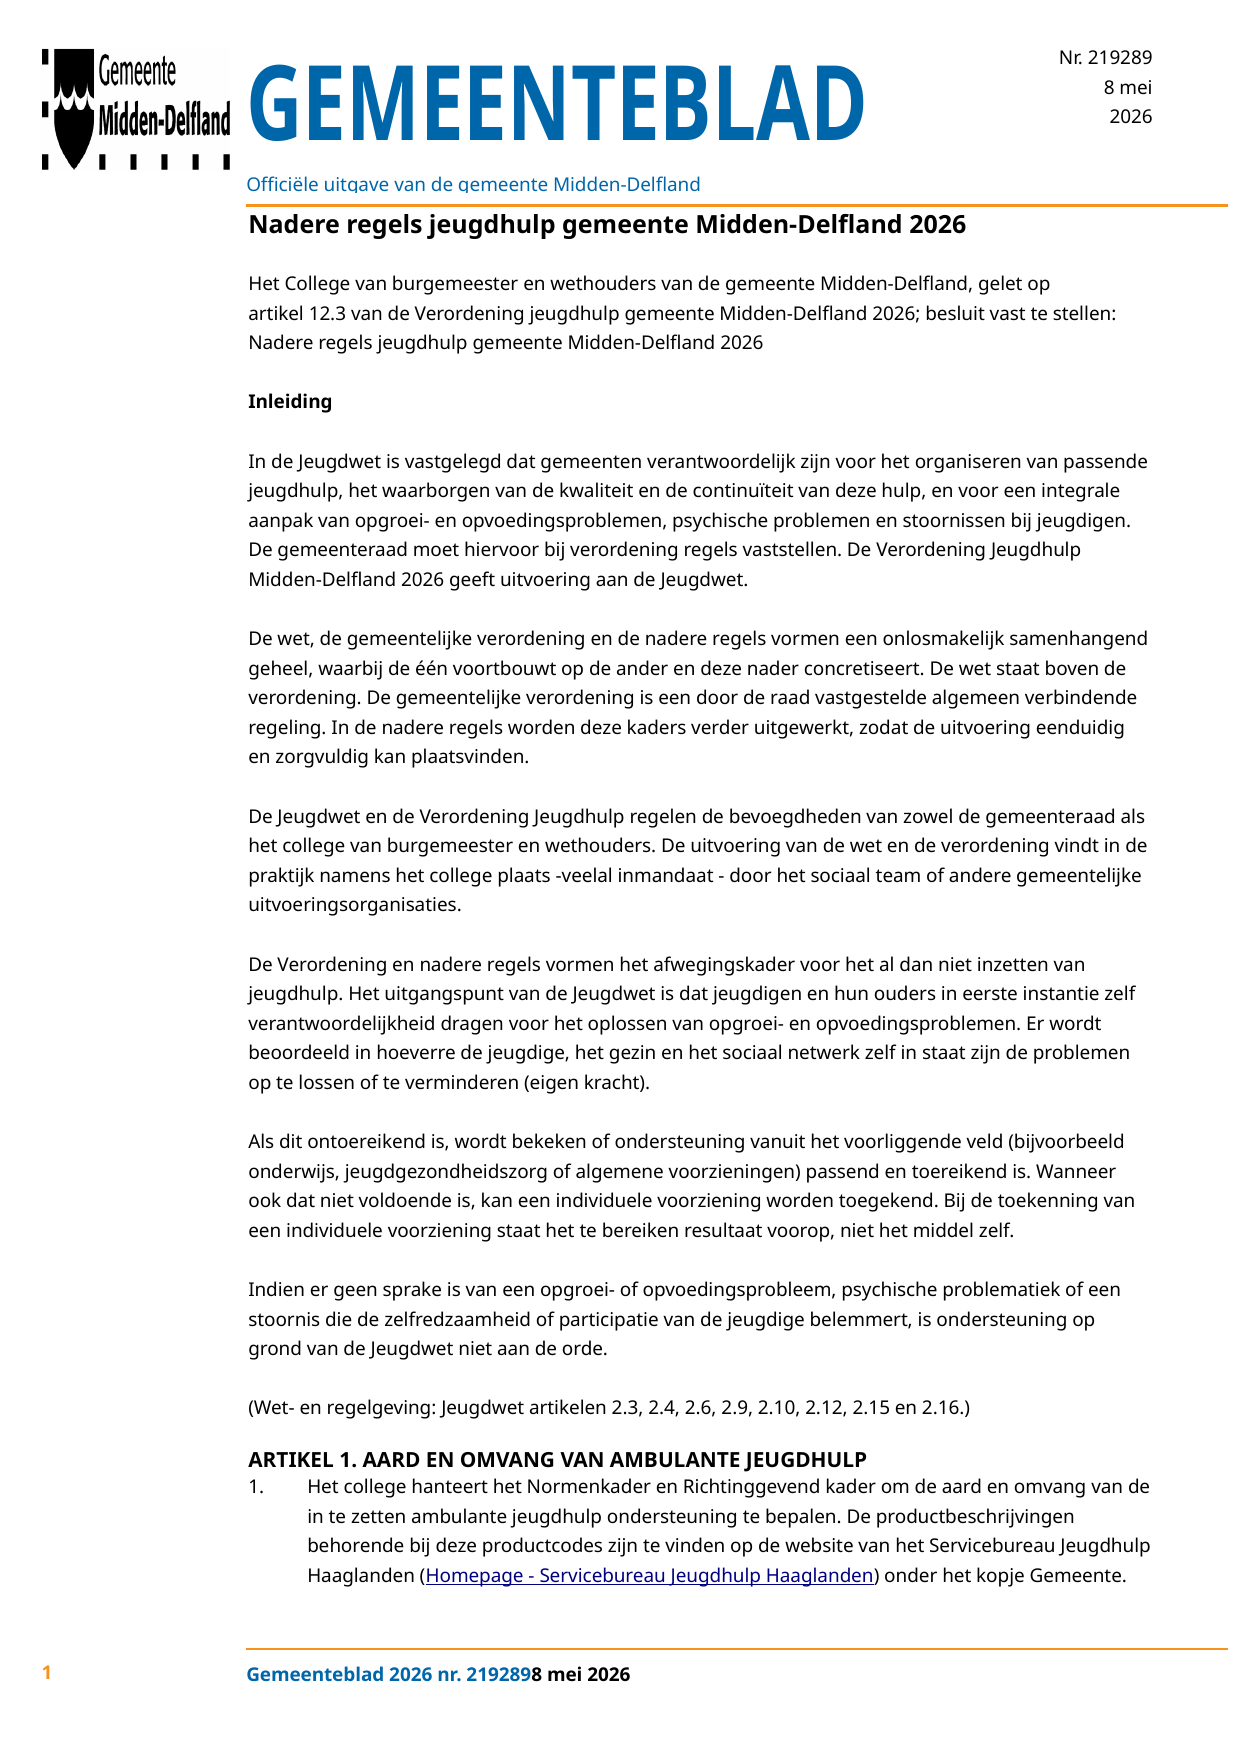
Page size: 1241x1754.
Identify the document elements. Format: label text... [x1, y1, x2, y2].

text Nadere regels jeugdhulp gemeente Midden-Delfland 2026 [248, 207, 1152, 241]
text De Verordening en nadere regels vormen het afwegingskader voor het al dan niet inzetten van jeugdhulp. Het uitgangspunt van de Jeugdwet is dat jeugdigen en hun ouders in eerste instantie zelf verantwoordelijkheid dragen voor het oplossen van opgroei- en opvoedingsproblemen. Er wordt beoordeeld in hoeverre de jeugdige, het gezin en het sociaal netwerk zelf in staat zijn de problemen op te lossen of te verminderen (eigen kracht). [248, 951, 1152, 1095]
text Indien er geen sprake is van een opgroei- of opvoedingsprobleem, psychische problematiek of een stoornis die de zelfredzaamheid of participatie van de jeugdige belemmert, is ondersteuning op grond van de Jeugdwet niet aan de orde. [248, 1276, 1152, 1361]
list Het college hanteert het Normenkader en Richtinggevend kader om de aard en omvang van de in te zetten ambulante jeugdhulp ondersteuning te bepalen. De productbeschrijvingen behorende bij deze productcodes zijn te vinden op de website van het Servicebureau Jeugdhulp Haaglanden (Homepage - Servicebureau Jeugdhulp Haaglanden) onder het kopje Gemeente. [248, 1473, 1152, 1588]
text Inleiding [248, 389, 1152, 414]
text (Wet- en regelgeving: Jeugdwet artikelen 2.3, 2.4, 2.6, 2.9, 2.10, 2.12, 2.15 en 2.16.) [248, 1394, 1152, 1420]
picture [41, 47, 231, 172]
text De wet, de gemeentelijke verordening en de nadere regels vormen een onlosmakelijk samenhangend geheel, waarbij de één voortbouwt op de ander en deze nader concretiseert. De wet staat boven de verordening. De gemeentelijke verordening is een door de raad vastgestelde algemeen verbindende regeling. In de nadere regels worden deze kaders verder uitgewerkt, zodat de uitvoering eenduidig en zorgvuldig kan plaatsvinden. [248, 625, 1152, 769]
text Nadere regels jeugdhulp gemeente Midden-Delfland 2026 [248, 329, 1152, 355]
text Het College van burgemeester en wethouders van de gemeente Midden-Delfland, gelet op artikel 12.3 van de Verordening jeugdhulp gemeente Midden-Delfland 2026; besluit vast te stellen: [248, 270, 1152, 326]
text ARTIKEL 1. AARD EN OMVANG VAN AMBULANTE JEUGDHULP [248, 1445, 1152, 1473]
text Als dit ontoereikend is, wordt bekeken of ondersteuning vanuit het voorliggende veld (bijvoorbeeld onderwijs, jeugdgezondheidszorg of algemene voorzieningen) passend en toereikend is. Wanneer ook dat niet voldoende is, kan een individuele voorziening worden toegekend. Bij de toekenning van een individuele voorziening staat het te bereiken resultaat voorop, niet het middel zelf. [248, 1128, 1152, 1243]
text De Jeugdwet en de Verordening Jeugdhulp regelen de bevoegdheden van zowel de gemeenteraad als het college van burgemeester en wethouders. De uitvoering van de wet en de verordening vindt in de praktijk namens het college plaats -veelal inmandaat - door het sociaal team of andere gemeentelijke uitvoeringsorganisaties. [248, 803, 1152, 917]
text In de Jeugdwet is vastgelegd dat gemeenten verantwoordelijk zijn voor het organiseren van passende jeugdhulp, het waarborgen van de kwaliteit en de continuïteit van deze hulp, en voor een integrale aanpak van opgroei- en opvoedingsproblemen, psychische problemen en stoornissen bij jeugdigen. De gemeenteraad moet hiervoor bij verordening regels vaststellen. De Verordening Jeugdhulp Midden-Delfland 2026 geeft uitvoering aan de Jeugdwet. [248, 448, 1152, 592]
